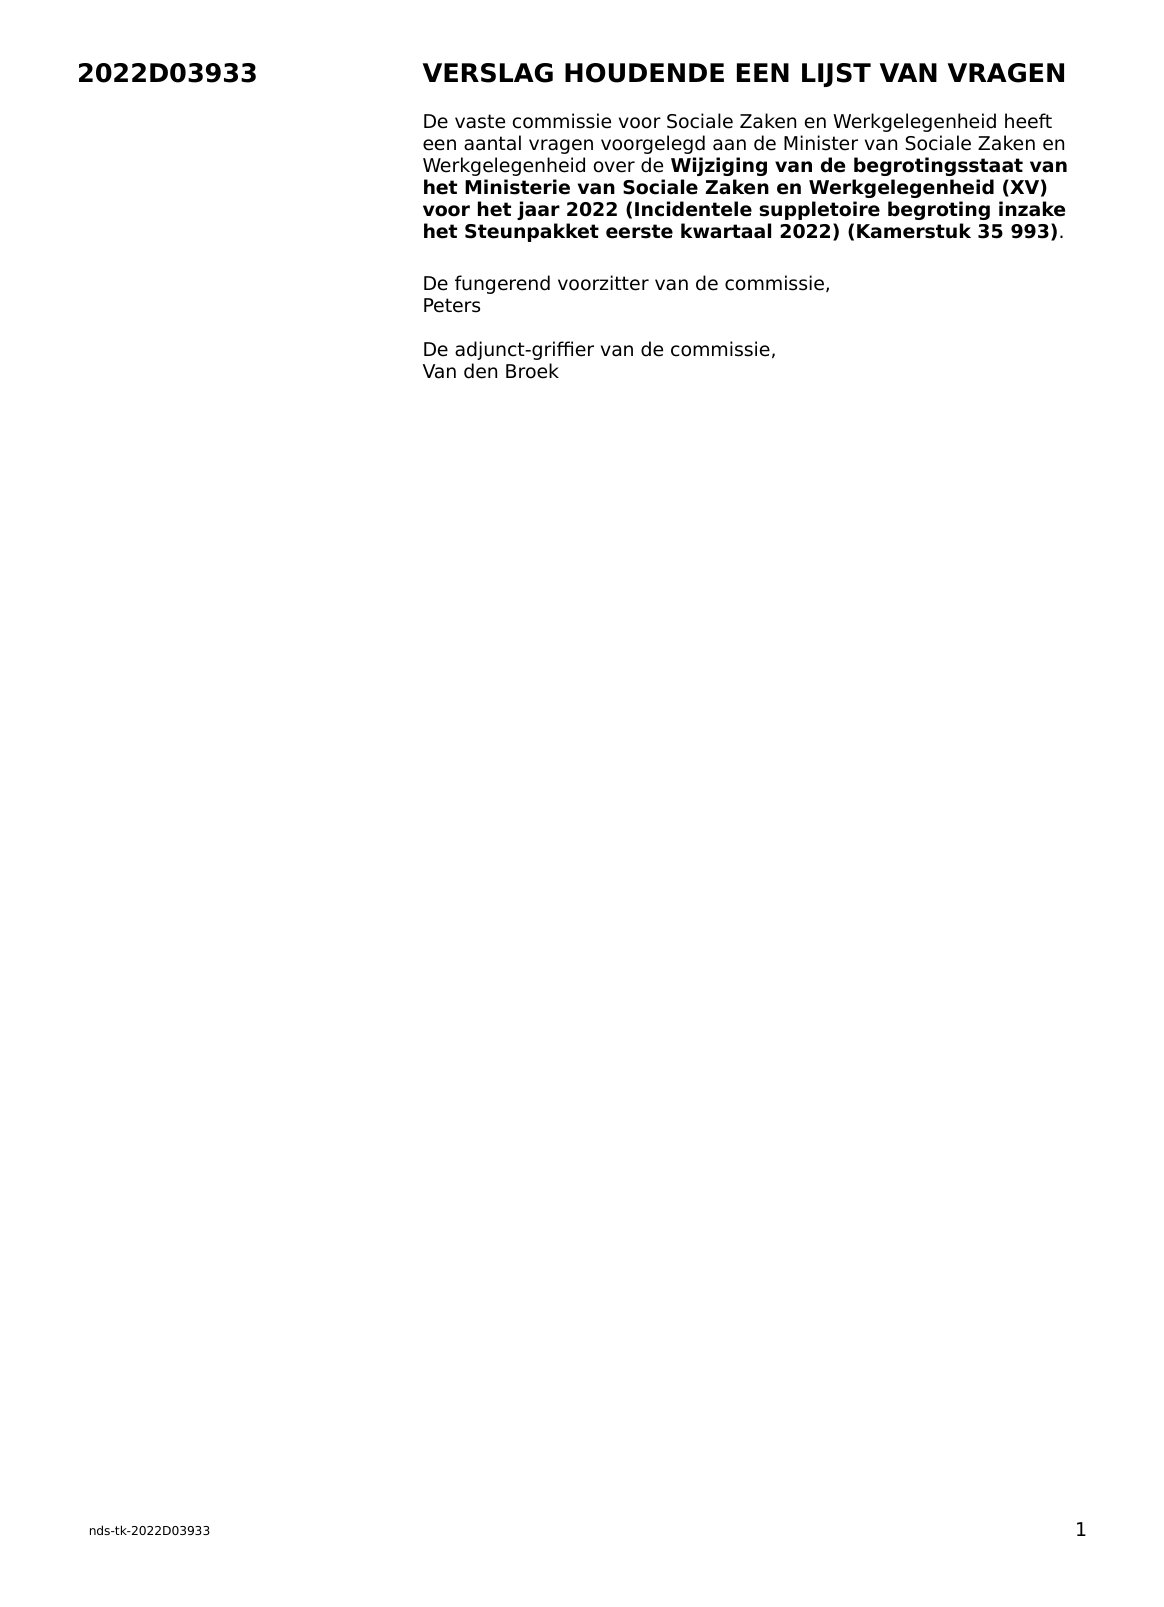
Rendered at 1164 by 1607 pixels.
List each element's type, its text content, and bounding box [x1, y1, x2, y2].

text nds-tk-2022D03933 [88, 1524, 323, 1538]
text De vaste commissie voor Sociale Zaken en Werkgelegenheid heeft een aantal vragen voorgelegd aan de Minister van Sociale Zaken en Werkgelegenheid over de Wijziging van de begrotingsstaat van het Ministerie van Sociale Zaken en Werkgelegenheid (XV) voor het jaar 2022 (Incidentele suppletoire begroting inzake het Steunpakket eerste kwartaal 2022) (Kamerstuk 35 993). [422, 111, 1087, 243]
text De fungerend voorzitter van de commissie, Peters [422, 273, 1087, 317]
text 2022D03933 VERSLAG HOUDENDE EEN LIJST VAN VRAGEN [77, 59, 1087, 89]
text De adjunct-griffier van de commissie, Van den Broek [422, 339, 1087, 383]
